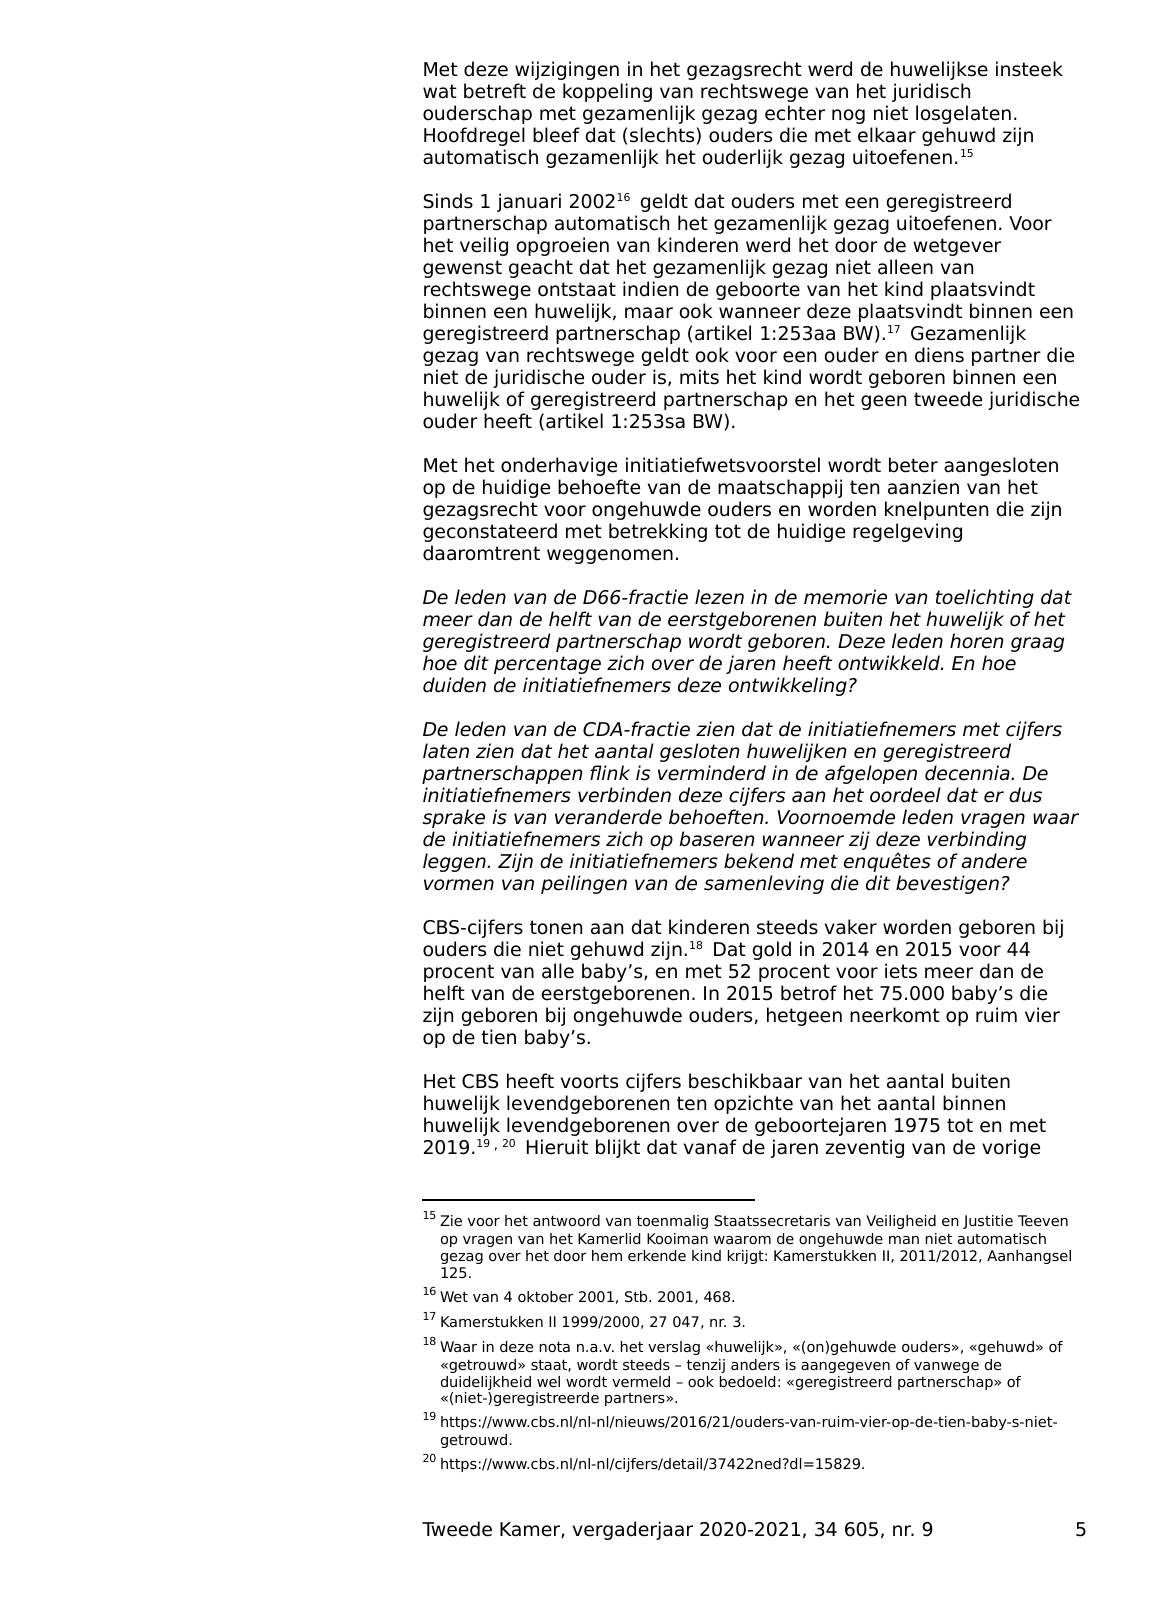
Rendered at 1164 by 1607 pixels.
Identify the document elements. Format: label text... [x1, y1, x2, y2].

text De leden van de D66-fractie lezen in de memorie van toelichting dat meer dan de helft van de eerstgeborenen buiten het huwelijk of het geregistreerd partnerschap wordt geboren. Deze leden horen graag hoe dit percentage zich over de jaren heeft ontwikkeld. En hoe duiden de initiatiefnemers deze ontwikkeling? [422, 587, 1087, 697]
text Zie voor het antwoord van toenmalig Staatssecretaris van Veiligheid en Justitie Teeven op vragen van het Kamerlid Kooiman waarom de ongehuwde man niet automatisch gezag over het door hem erkende kind krijgt: Kamerstukken II, 2011/2012, Aanhangsel 125. [422, 1209, 1087, 1282]
text Wet van 4 oktober 2001, Stb. 2001, 468. [422, 1285, 1087, 1307]
text CBS-cijfers tonen aan dat kinderen steeds vaker worden geboren bij ouders die niet gehuwd zijn. Dat gold in 2014 en 2015 voor 44 procent van alle baby’s, en met 52 procent voor iets meer dan de helft van de eerstgeborenen. In 2015 betrof het 75.000 baby’s die zijn geboren bij ongehuwde ouders, hetgeen neerkomt op ruim vier op de tien baby’s. [422, 917, 1087, 1049]
text De leden van de CDA-fractie zien dat de initiatiefnemers met cijfers laten zien dat het aantal gesloten huwelijken en geregistreerd partnerschappen flink is verminderd in de afgelopen decennia. De initiatiefnemers verbinden deze cijfers aan het oordeel dat er dus sprake is van veranderde behoeften. Voornoemde leden vragen waar de initiatiefnemers zich op baseren wanneer zij deze verbinding leggen. Zijn de initiatiefnemers bekend met enquêtes of andere vormen van peilingen van de samenleving die dit bevestigen? [422, 719, 1087, 895]
text Met deze wijzigingen in het gezagsrecht werd de huwelijkse insteek wat betreft de koppeling van rechtswege van het juridisch ouderschap met gezamenlijk gezag echter nog niet losgelaten. Hoofdregel bleef dat (slechts) ouders die met elkaar gehuwd zijn automatisch gezamenlijk het ouderlijk gezag uitoefenen. [422, 59, 1087, 169]
text https://www.cbs.nl/nl-nl/nieuws/2016/21/ouders-van-ruim-vier-op-de-tien-baby-s-niet-getrouwd. [422, 1410, 1087, 1449]
text Kamerstukken II 1999/2000, 27 047, nr. 3. [422, 1310, 1087, 1332]
text Het CBS heeft voorts cijfers beschikbaar van het aantal buiten huwelijk levendgeborenen ten opzichte van het aantal binnen huwelijk levendgeborenen over de geboortejaren 1975 tot en met 2019., Hieruit blijkt dat vanaf de jaren zeventig van de vorige [422, 1071, 1087, 1159]
text Sinds 1 januari 2002 geldt dat ouders met een geregistreerd partnerschap automatisch het gezamenlijk gezag uitoefenen. Voor het veilig opgroeien van kinderen werd het door de wetgever gewenst geacht dat het gezamenlijk gezag niet alleen van rechtswege ontstaat indien de geboorte van het kind plaatsvindt binnen een huwelijk, maar ook wanneer deze plaatsvindt binnen een geregistreerd partnerschap (artikel 1:253aa BW). Gezamenlijk gezag van rechtswege geldt ook voor een ouder en diens partner die niet de juridische ouder is, mits het kind wordt geboren binnen een huwelijk of geregistreerd partnerschap en het geen tweede juridische ouder heeft (artikel 1:253sa BW). [422, 191, 1087, 433]
text Met het onderhavige initiatiefwetsvoorstel wordt beter aangesloten op de huidige behoefte van de maatschappij ten aanzien van het gezagsrecht voor ongehuwde ouders en worden knelpunten die zijn geconstateerd met betrekking tot de huidige regelgeving daaromtrent weggenomen. [422, 455, 1087, 565]
text Waar in deze nota n.a.v. het verslag «huwelijk», «(on)gehuwde ouders», «gehuwd» of «getrouwd» staat, wordt steeds – tenzij anders is aangegeven of vanwege de duidelijkheid wel wordt vermeld – ook bedoeld: «geregistreerd partnerschap» of «(niet-)geregistreerde partners». [422, 1335, 1087, 1407]
text https://www.cbs.nl/nl-nl/cijfers/detail/37422ned?dl=15829. [422, 1452, 1087, 1474]
